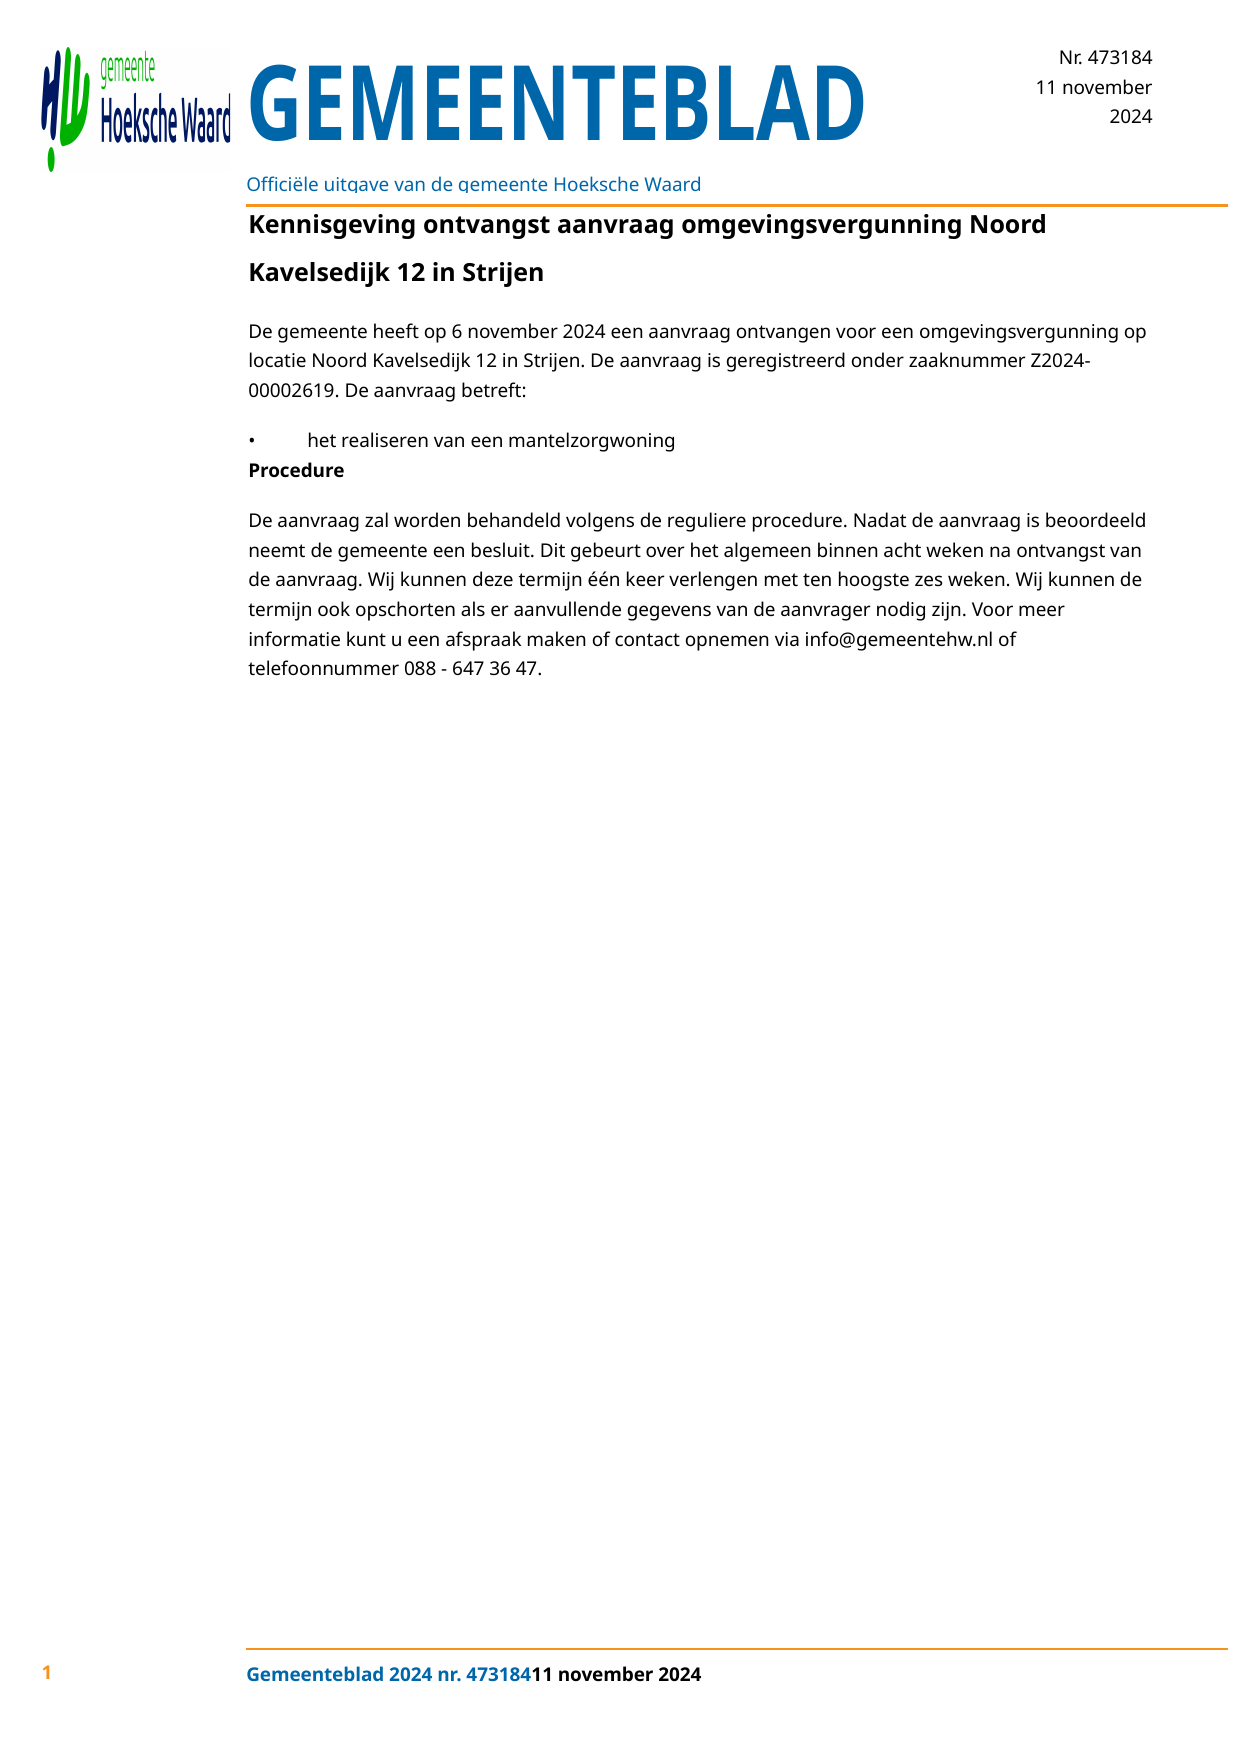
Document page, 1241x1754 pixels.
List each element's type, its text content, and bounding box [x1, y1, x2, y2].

list het realiseren van een mantelzorgwoning [248, 427, 1152, 453]
text De aanvraag zal worden behandeld volgens de reguliere procedure. Nadat de aanvraag is beoordeeld neemt de gemeente een besluit. Dit gebeurt over het algemeen binnen acht weken na ontvangst van de aanvraag. Wij kunnen deze termijn één keer verlengen met ten hoogste zes weken. Wij kunnen de termijn ook opschorten als er aanvullende gegevens van de aanvrager nodig zijn. Voor meer informatie kunt u een afspraak maken of contact opnemen via info@gemeentehw.nl of telefoonnummer 088 - 647 36 47. [248, 507, 1152, 681]
text De gemeente heeft op 6 november 2024 een aanvraag ontvangen voor een omgevingsvergunning op locatie Noord Kavelsedijk 12 in Strijen. De aanvraag is geregistreerd onder zaaknummer Z2024-00002619. De aanvraag betreft: [248, 318, 1152, 403]
text Procedure [248, 457, 1152, 483]
picture [41, 47, 231, 172]
text Kennisgeving ontvangst aanvraag omgevingsvergunning Noord Kavelsedijk 12 in Strijen [248, 207, 1152, 288]
